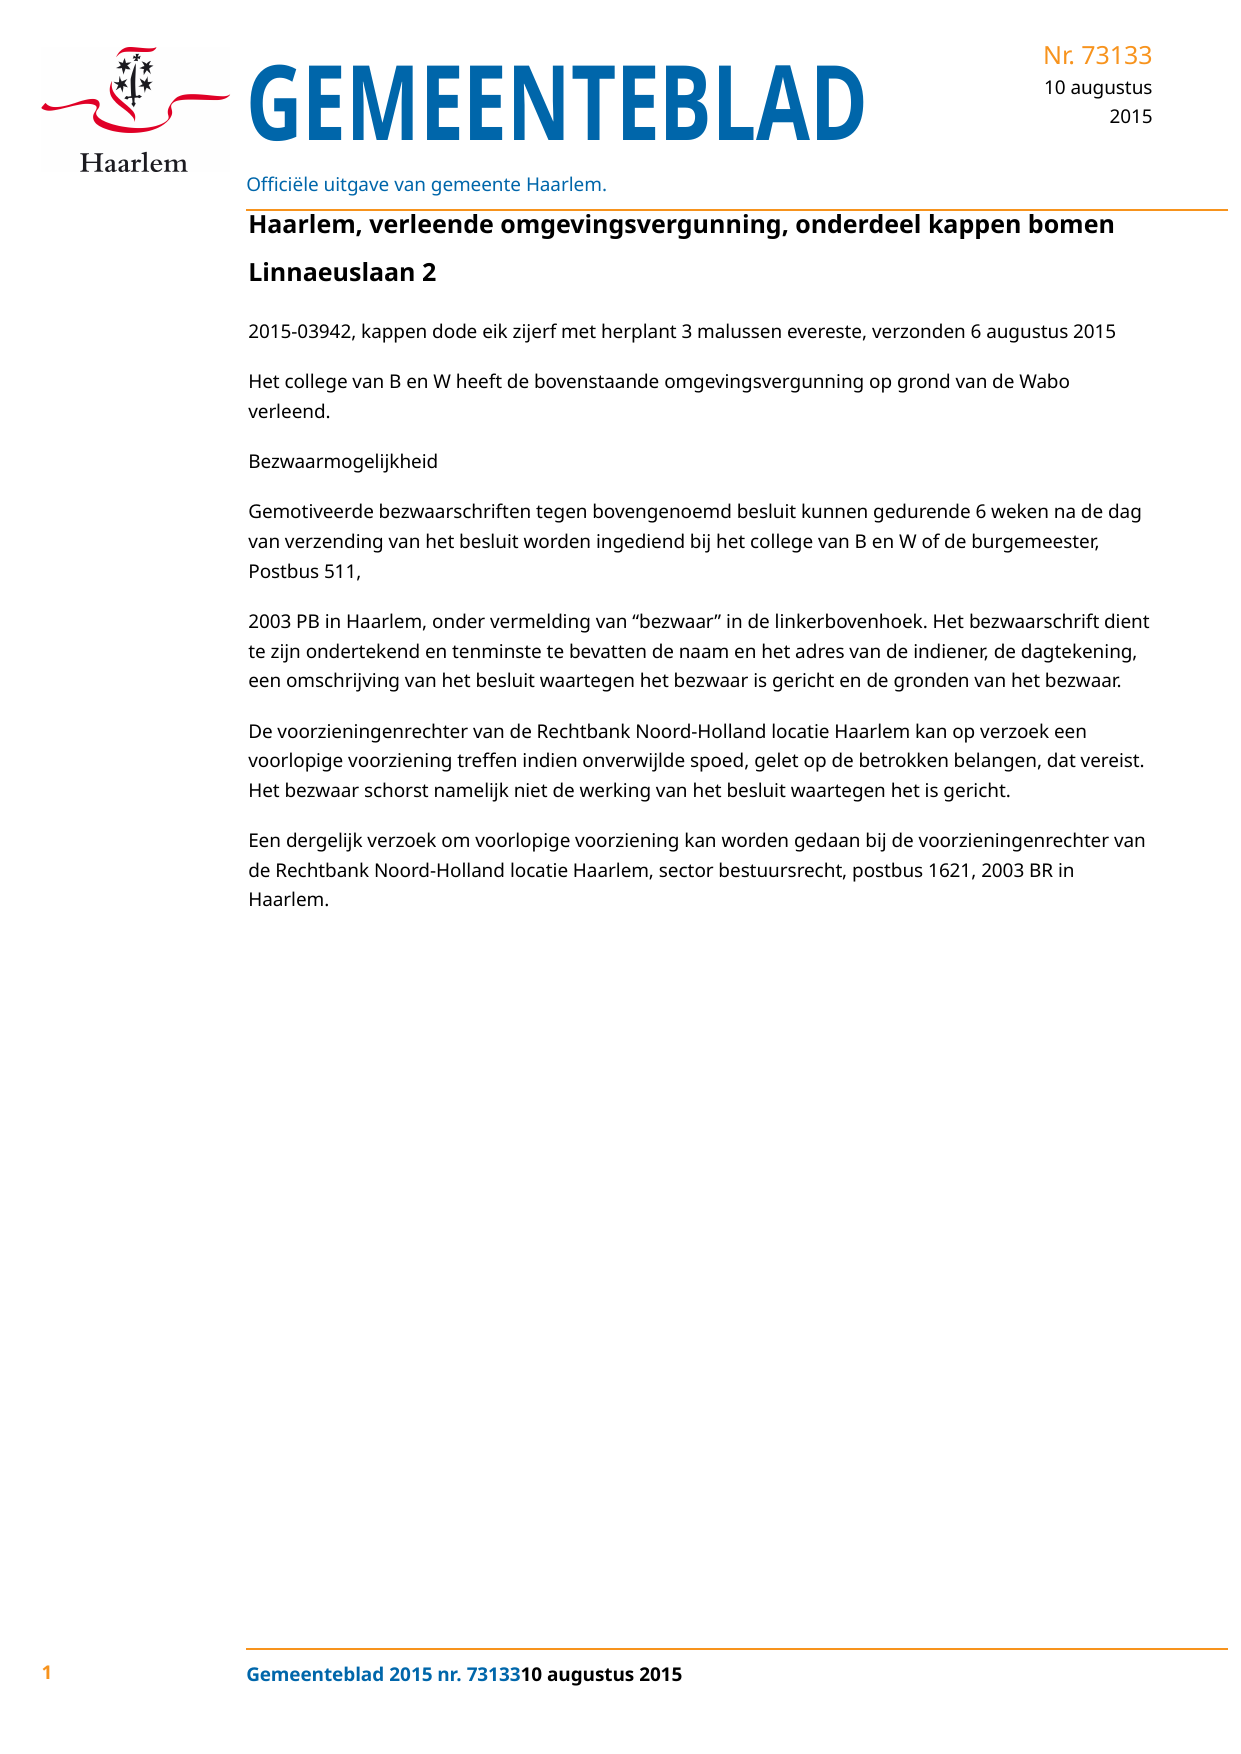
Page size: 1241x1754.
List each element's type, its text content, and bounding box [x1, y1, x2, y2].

text 2015-03942, kappen dode eik zijerf met herplant 3 malussen evereste, verzonden 6 augustus 2015 [248, 318, 1152, 344]
text Gemotiveerde bezwaarschriften tegen bovengenoemd besluit kunnen gedurende 6 weken na de dag van verzending van het besluit worden ingediend bij het college van B en W of de burgemeester, Postbus 511, [248, 499, 1152, 584]
text 2003 PB in Haarlem, onder vermelding van “bezwaar” in de linkerbovenhoek. Het bezwaarschrift dient te zijn ondertekend en tenminste te bevatten de naam en het adres van de indiener, de dagtekening, een omschrijving van het besluit waartegen het bezwaar is gericht en de gronden van het bezwaar. [248, 608, 1152, 693]
text Haarlem, verleende omgevingsvergunning, onderdeel kappen bomen Linnaeuslaan 2 [248, 211, 1152, 288]
text Een dergelijk verzoek om voorlopige voorziening kan worden gedaan bij de voorzieningenrechter van de Rechtbank Noord-Holland locatie Haarlem, sector bestuursrecht, postbus 1621, 2003 BR in Haarlem. [248, 827, 1152, 912]
text Bezwaarmogelijkheid [248, 448, 1152, 474]
text De voorzieningenrechter van de Rechtbank Noord-Holland locatie Haarlem kan op verzoek een voorlopige voorziening treffen indien onverwijlde spoed, gelet op de betrokken belangen, dat vereist. Het bezwaar schorst namelijk niet de werking van het besluit waartegen het is gericht. [248, 718, 1152, 803]
text Het college van B en W heeft de bovenstaande omgevingsvergunning op grond van de Wabo verleend. [248, 368, 1152, 424]
picture [41, 47, 231, 172]
